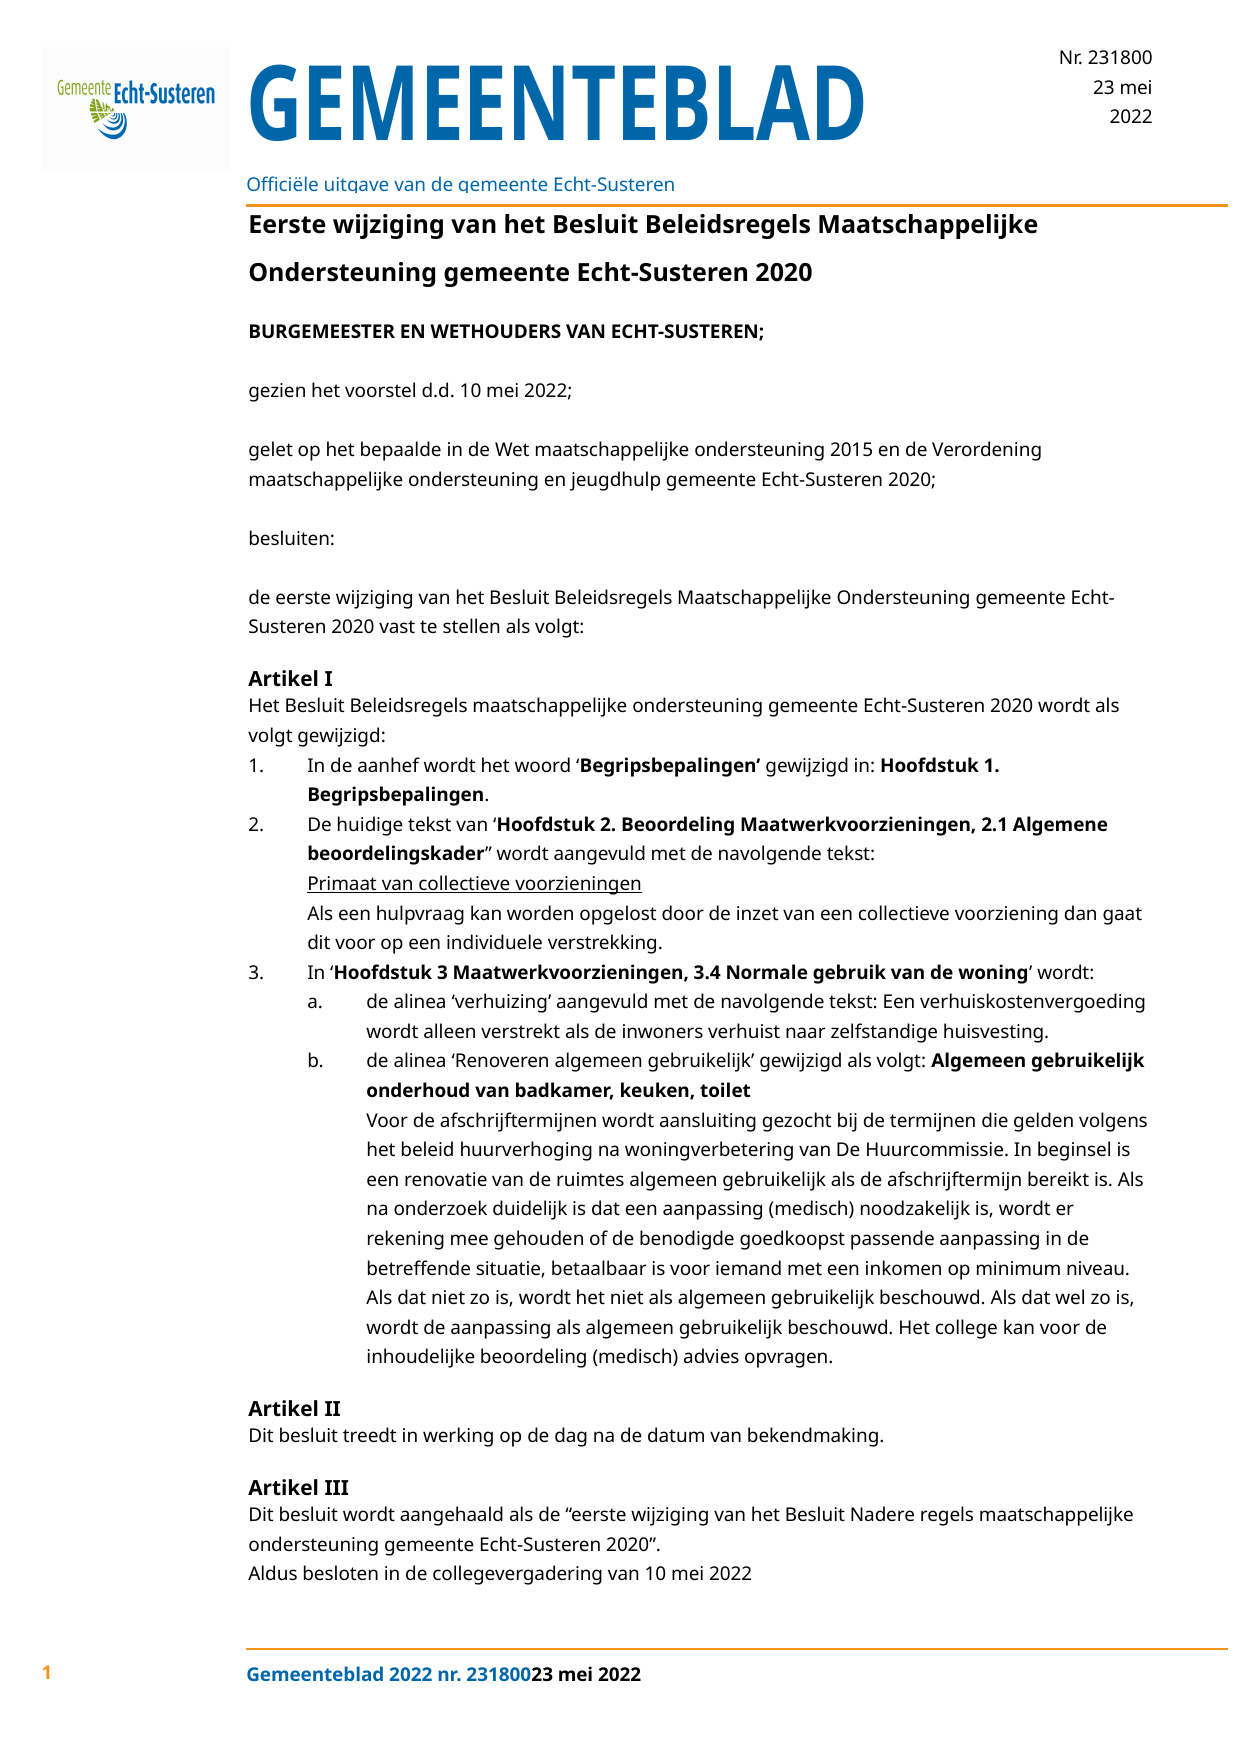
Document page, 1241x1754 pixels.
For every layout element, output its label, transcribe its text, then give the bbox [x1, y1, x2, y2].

list Voor de afschrijftermijnen wordt aansluiting gezocht bij de termijnen die gelden volgens het beleid huurverhoging na woningverbetering van De Huurcommissie. In beginsel is een renovatie van de ruimtes algemeen gebruikelijk als de afschrijftermijn bereikt is. Als na onderzoek duidelijk is dat een aanpassing (medisch) noodzakelijk is, wordt er rekening mee gehouden of de benodigde goedkoopst passende aanpassing in de betreffende situatie, betaalbaar is voor iemand met een inkomen op minimum niveau. Als dat niet zo is, wordt het niet als algemeen gebruikelijk beschouwd. Als dat wel zo is, wordt de aanpassing als algemeen gebruikelijk beschouwd. Het college kan voor de inhoudelijke beoordeling (medisch) advies opvragen. [307, 1107, 1152, 1369]
text Artikel III [248, 1473, 1152, 1501]
list de alinea ‘Renoveren algemeen gebruikelijk’ gewijzigd als volgt: Algemeen gebruikelijk onderhoud van badkamer, keuken, toilet [307, 1048, 1152, 1103]
text Artikel II [248, 1394, 1152, 1422]
list In de aanhef wordt het woord ‘Begripsbepalingen’ gewijzigd in: Hoofdstuk 1. Begripsbepalingen. [248, 752, 1152, 807]
list Primaat van collectieve voorzieningen [248, 870, 1152, 896]
text Aldus besloten in de collegevergadering van 10 mei 2022 [248, 1560, 1152, 1586]
list Als een hulpvraag kan worden opgelost door de inzet van een collectieve voorziening dan gaat dit voor op een individuele verstrekking. [248, 900, 1152, 955]
text gezien het voorstel d.d. 10 mei 2022; [248, 377, 1152, 403]
text BURGEMEESTER EN WETHOUDERS VAN ECHT-SUSTEREN; [248, 318, 1152, 344]
text Dit besluit treedt in werking op de dag na de datum van bekendmaking. [248, 1422, 1152, 1448]
list In ‘Hoofdstuk 3 Maatwerkvoorzieningen, 3.4 Normale gebruik van de woning’ wordt: [248, 959, 1152, 984]
text de eerste wijziging van het Besluit Beleidsregels Maatschappelijke Ondersteuning gemeente Echt-Susteren 2020 vast te stellen als volgt: [248, 584, 1152, 639]
text besluiten: [248, 525, 1152, 551]
list De huidige tekst van ‘Hoofdstuk 2. Beoordeling Maatwerkvoorzieningen, 2.1 Algemene beoordelingskader” wordt aangevuld met de navolgende tekst: [248, 811, 1152, 866]
list de alinea ‘verhuizing’ aangevuld met de navolgende tekst: Een verhuiskostenvergoeding wordt alleen verstrekt als de inwoners verhuist naar zelfstandige huisvesting. [307, 988, 1152, 1044]
text Artikel I [248, 664, 1152, 693]
text gelet op het bepaalde in de Wet maatschappelijke ondersteuning 2015 en de Verordening maatschappelijke ondersteuning en jeugdhulp gemeente Echt-Susteren 2020; [248, 436, 1152, 492]
text Dit besluit wordt aangehaald als de “eerste wijziging van het Besluit Nadere regels maatschappelijke ondersteuning gemeente Echt-Susteren 2020”. [248, 1501, 1152, 1556]
picture [41, 47, 231, 172]
text Eerste wijziging van het Besluit Beleidsregels Maatschappelijke Ondersteuning gemeente Echt-Susteren 2020 [248, 207, 1152, 288]
text Het Besluit Beleidsregels maatschappelijke ondersteuning gemeente Echt-Susteren 2020 wordt als volgt gewijzigd: [248, 693, 1152, 748]
